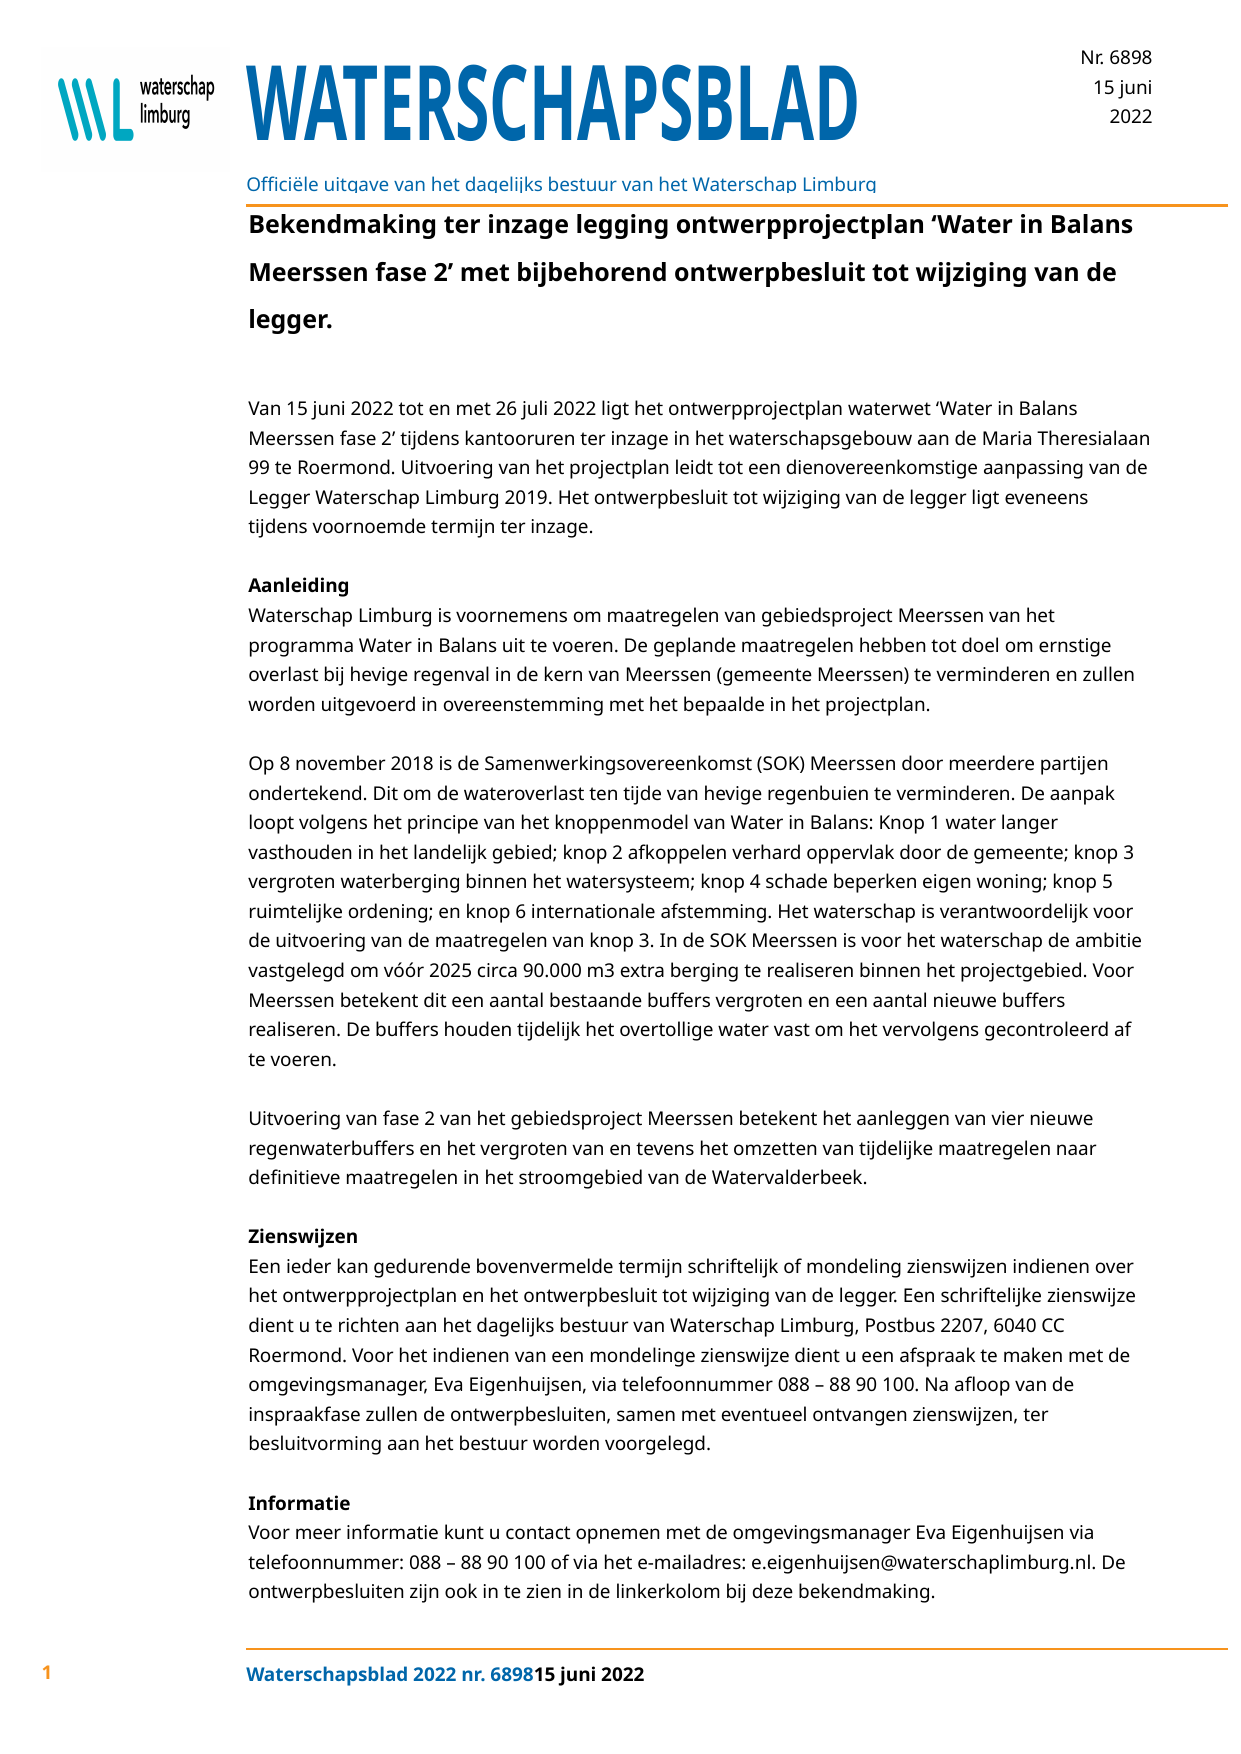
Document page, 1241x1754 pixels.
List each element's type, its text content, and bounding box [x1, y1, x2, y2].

text Aanleiding [248, 573, 1152, 598]
text Uitvoering van fase 2 van het gebiedsproject Meerssen betekent het aanleggen van vier nieuwe regenwaterbuffers en het vergroten van en tevens het omzetten van tijdelijke maatregelen naar definitieve maatregelen in het stroomgebied van de Watervalderbeek. [248, 1105, 1152, 1190]
text Waterschap Limburg is voornemens om maatregelen van gebiedsproject Meerssen van het programma Water in Balans uit te voeren. De geplande maatregelen hebben tot doel om ernstige overlast bij hevige regenval in de kern van Meerssen (gemeente Meerssen) te verminderen en zullen worden uitgevoerd in overeenstemming met het bepaalde in het projectplan. [248, 602, 1152, 717]
text Op 8 november 2018 is de Samenwerkingsovereenkomst (SOK) Meerssen door meerdere partijen ondertekend. Dit om de wateroverlast ten tijde van hevige regenbuien te verminderen. De aanpak loopt volgens het principe van het knoppenmodel van Water in Balans: Knop 1 water langer vasthouden in het landelijk gebied; knop 2 afkoppelen verhard oppervlak door de gemeente; knop 3 vergroten waterberging binnen het watersysteem; knop 4 schade beperken eigen woning; knop 5 ruimtelijke ordening; en knop 6 internationale afstemming. Het waterschap is verantwoordelijk voor de uitvoering van de maatregelen van knop 3. In de SOK Meerssen is voor het waterschap de ambitie vastgelegd om vóór 2025 circa 90.000 m3 extra berging te realiseren binnen het projectgebied. Voor Meerssen betekent dit een aantal bestaande buffers vergroten en een aantal nieuwe buffers realiseren. De buffers houden tijdelijk het overtollige water vast om het vervolgens gecontroleerd af te voeren. [248, 750, 1152, 1072]
text Voor meer informatie kunt u contact opnemen met de omgevingsmanager Eva Eigenhuijsen via telefoonnummer: 088 – 88 90 100 of via het e-mailadres: e.eigenhuijsen@waterschaplimburg.nl. De ontwerpbesluiten zijn ook in te zien in de linkerkolom bij deze bekendmaking. [248, 1519, 1152, 1604]
picture [41, 47, 231, 172]
text Bekendmaking ter inzage legging ontwerpprojectplan ‘Water in Balans Meerssen fase 2’ met bijbehorend ontwerpbesluit tot wijziging van de legger. [248, 207, 1152, 336]
text Van 15 juni 2022 tot en met 26 juli 2022 ligt het ontwerpprojectplan waterwet ‘Water in Balans Meerssen fase 2’ tijdens kantooruren ter inzage in het waterschapsgebouw aan de Maria Theresialaan 99 te Roermond. Uitvoering van het projectplan leidt tot een dienovereenkomstige aanpassing van de Legger Waterschap Limburg 2019. Het ontwerpbesluit tot wijziging van de legger ligt eveneens tijdens voornoemde termijn ter inzage. [248, 395, 1152, 539]
text Informatie [248, 1490, 1152, 1515]
text Zienswijzen [248, 1223, 1152, 1249]
text Een ieder kan gedurende bovenvermelde termijn schriftelijk of mondeling zienswijzen indienen over het ontwerpprojectplan en het ontwerpbesluit tot wijziging van de legger. Een schriftelijke zienswijze dient u te richten aan het dagelijks bestuur van Waterschap Limburg, Postbus 2207, 6040 CC Roermond. Voor het indienen van een mondelinge zienswijze dient u een afspraak te maken met de omgevingsmanager, Eva Eigenhuijsen, via telefoonnummer 088 – 88 90 100. Na afloop van de inspraakfase zullen de ontwerpbesluiten, samen met eventueel ontvangen zienswijzen, ter besluitvorming aan het bestuur worden voorgelegd. [248, 1253, 1152, 1456]
